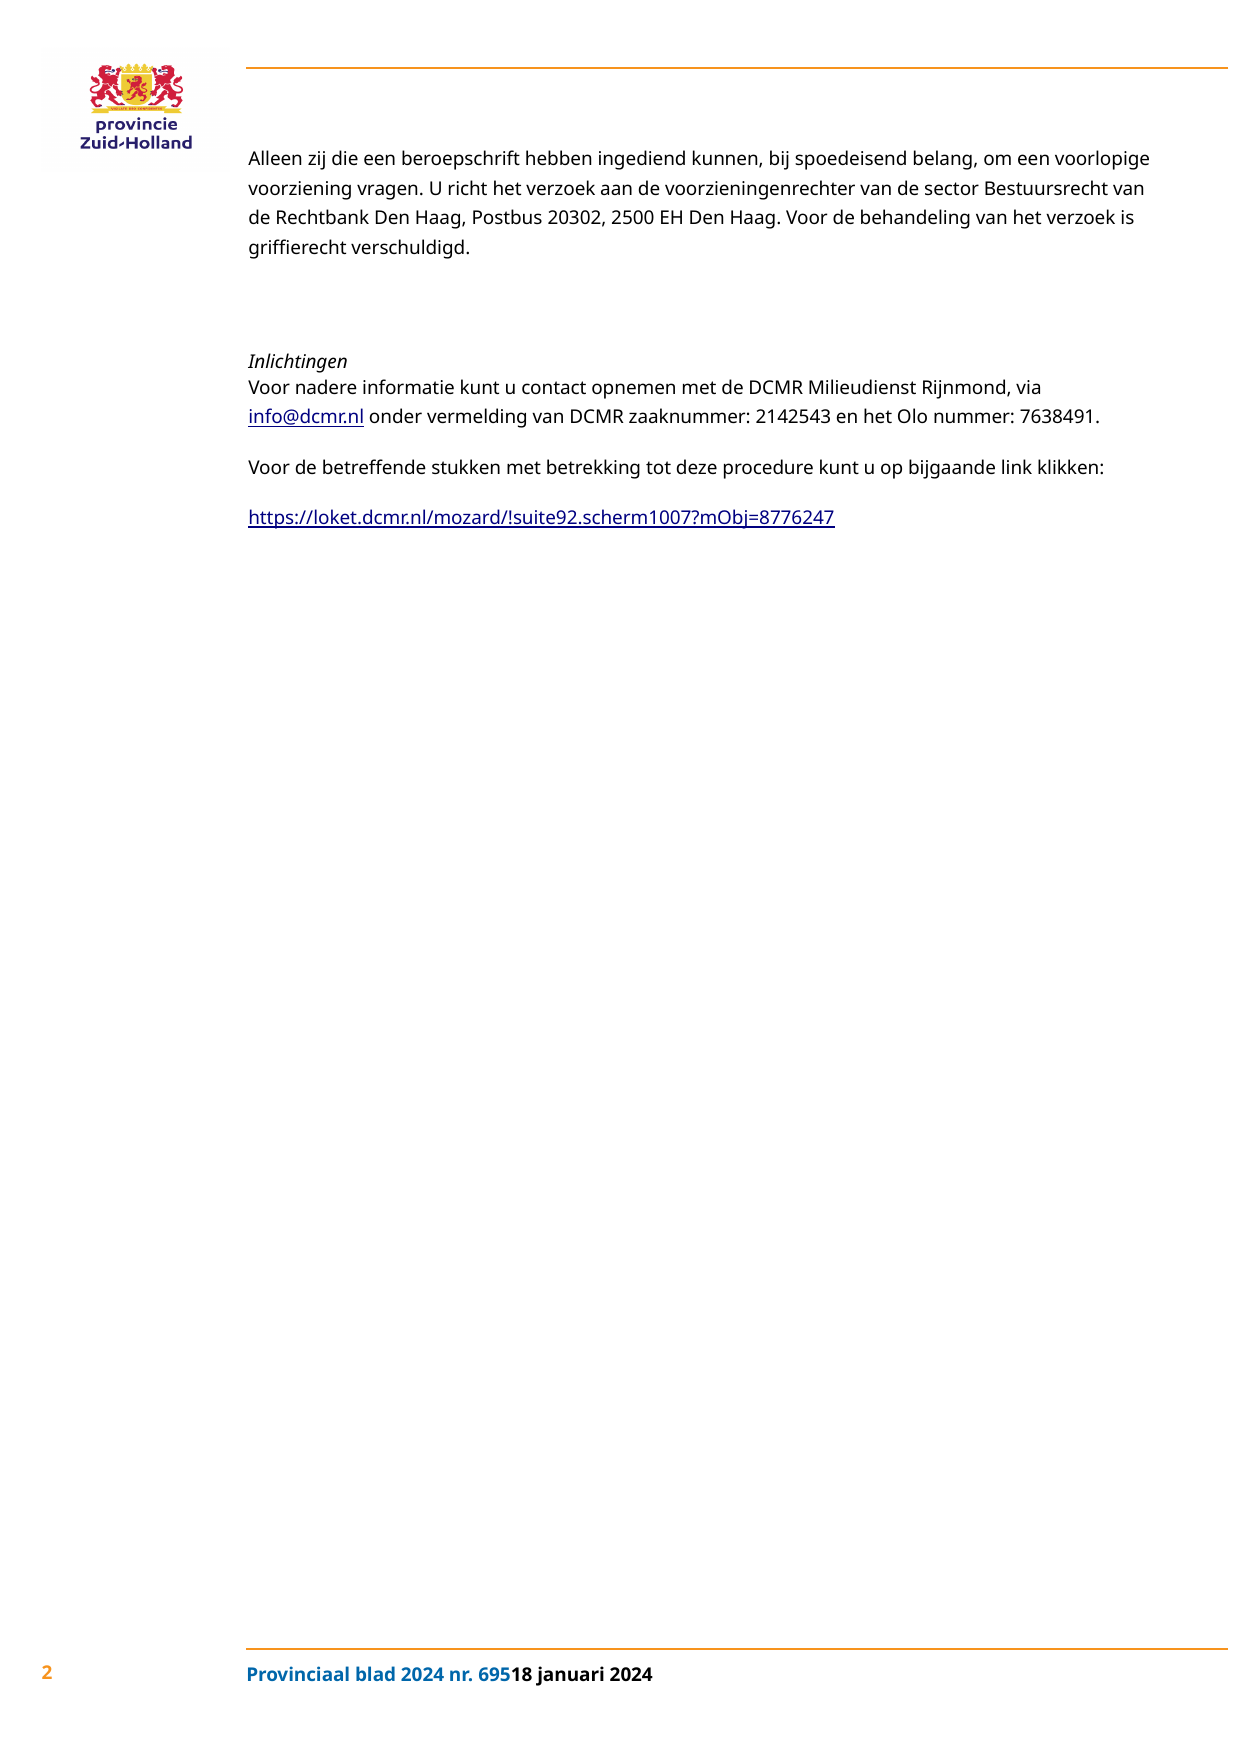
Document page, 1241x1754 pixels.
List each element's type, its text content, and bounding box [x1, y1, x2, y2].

text Voor nadere informatie kunt u contact opnemen met de DCMR Milieudienst Rijnmond, via info@dcmr.nl onder vermelding van DCMR zaaknummer: 2142543 en het Olo nummer: 7638491. [248, 374, 1152, 429]
picture [41, 47, 231, 172]
text Inlichtingen [248, 348, 1152, 374]
text Alleen zij die een beroepschrift hebben ingediend kunnen, bij spoedeisend belang, om een voorlopige voorziening vragen. U richt het verzoek aan de voorzieningenrechter van de sector Bestuursrecht van de Rechtbank Den Haag, Postbus 20302, 2500 EH Den Haag. Voor de behandeling van het verzoek is griffierecht verschuldigd. [248, 145, 1152, 260]
text https://loket.dcmr.nl/mozard/!suite92.scherm1007?mObj=8776247 [248, 504, 1152, 530]
text Voor de betreffende stukken met betrekking tot deze procedure kunt u op bijgaande link klikken: [248, 454, 1152, 480]
